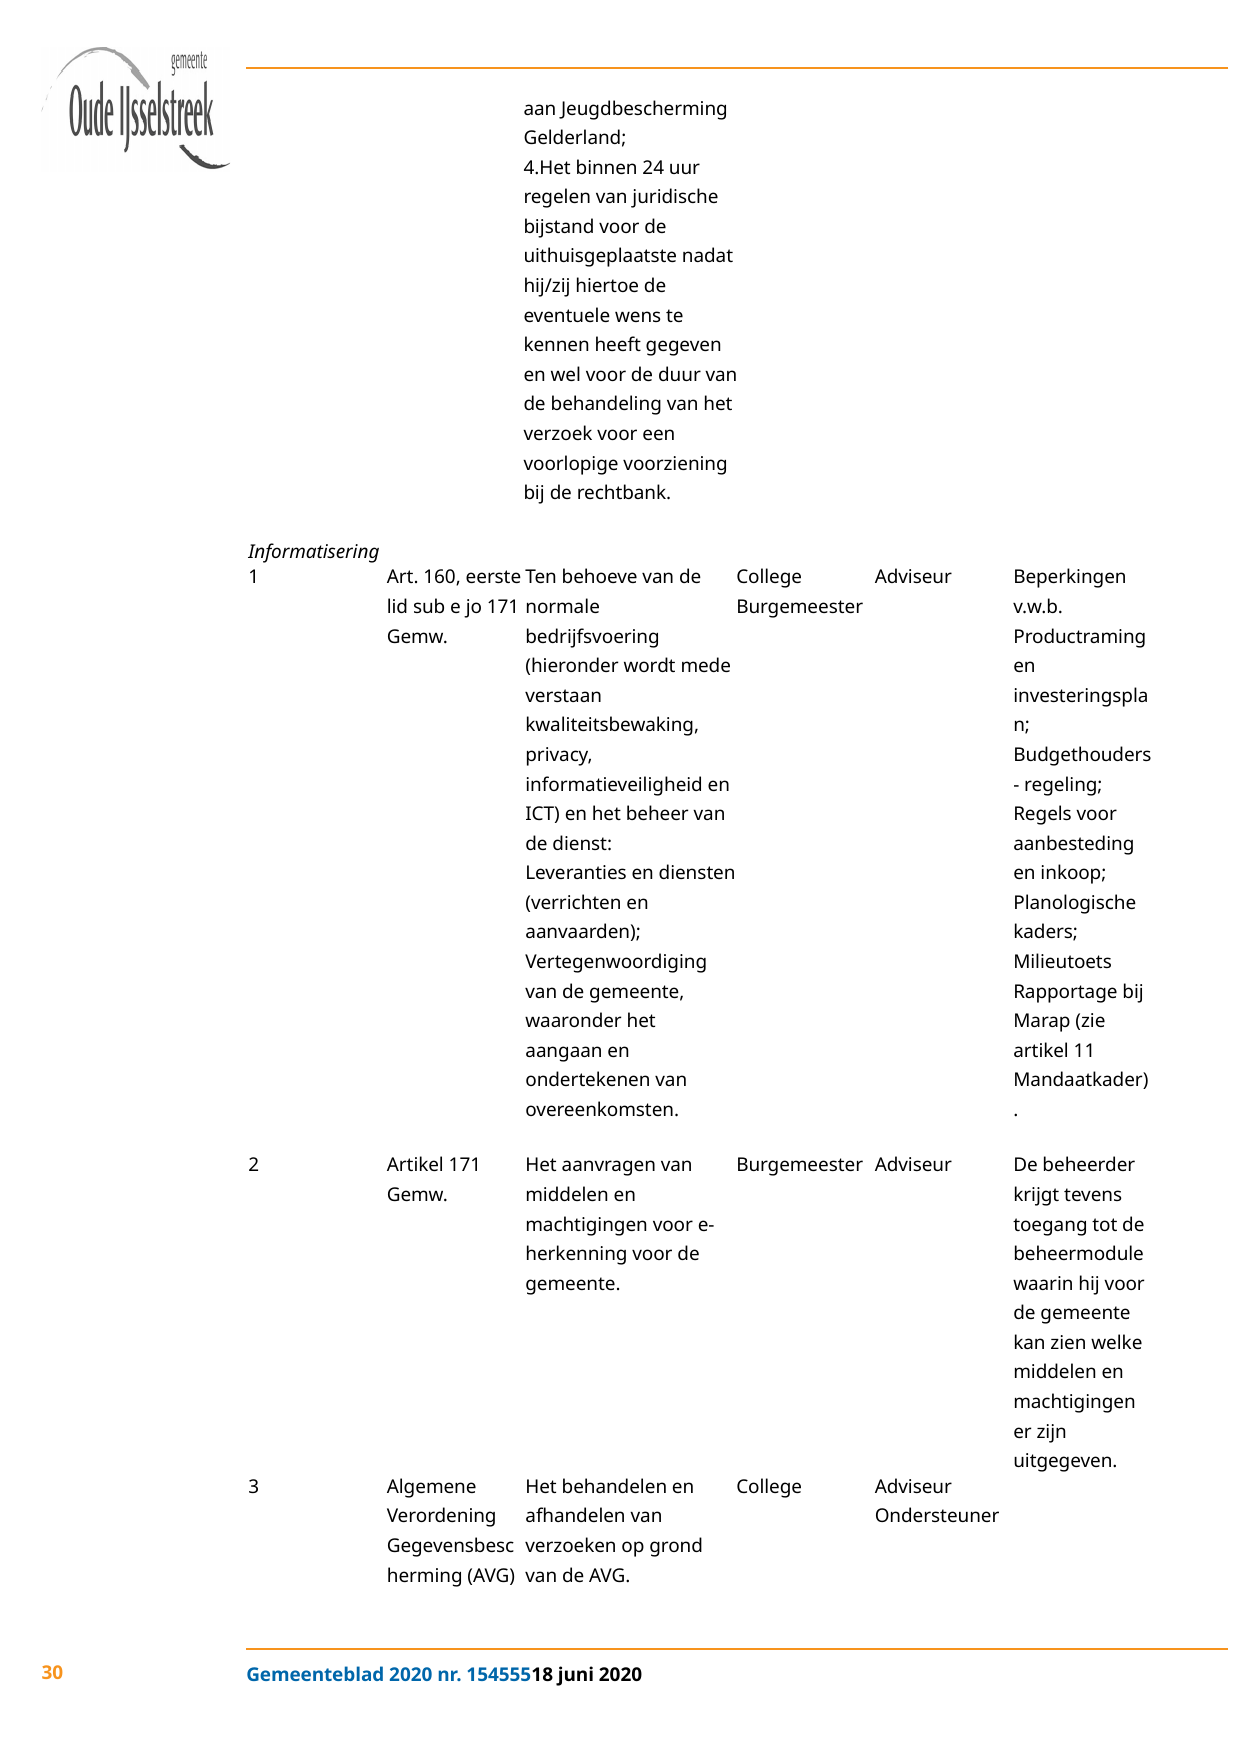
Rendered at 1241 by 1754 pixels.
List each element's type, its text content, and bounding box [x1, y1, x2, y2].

table_cell [876, 95, 1014, 505]
table_cell Het behandelen en afhandelen van verzoeken op grond van de AVG. [525, 1473, 736, 1588]
table_cell Adviseur [875, 1152, 1013, 1473]
table_cell aan Jeugdbescherming Gelderland; 4.Het binnen 24 uur regelen van juridische bijstand voor de uithuisgeplaatste nadat hij/zij hiertoe de eventuele wens te kennen heeft gegeven en wel voor de duur van de behandeling van het verzoek voor een voorlopige voorziening bij de rechtbank. [523, 95, 739, 505]
table_cell Adviseur [875, 564, 1013, 1152]
table_cell Algemene Verordening Gegevensbescherming (AVG) [387, 1473, 525, 1588]
table_cell [739, 95, 876, 505]
table_cell College [736, 1473, 874, 1588]
table_cell College Burgemeester [736, 564, 874, 1152]
picture [41, 47, 231, 172]
table_cell Artikel 171 Gemw. [387, 1152, 525, 1473]
table_cell Het aanvragen van middelen en machtigingen voor e-herkenning voor de gemeente. [525, 1152, 736, 1473]
table_cell [1013, 1473, 1152, 1588]
table_header Informatisering [248, 538, 1152, 564]
table_cell [248, 95, 386, 505]
table_cell Beperkingen v.w.b. Productraming en investeringsplan; Budgethouders- regeling; Regels voor aanbesteding en inkoop; Planologische kaders; Milieutoets Rapportage bij Marap (zie artikel 11 Mandaatkader). [1013, 564, 1152, 1152]
table_cell Adviseur Ondersteuner [875, 1473, 1013, 1588]
table_cell 2 [248, 1152, 387, 1473]
table_cell 3 [248, 1473, 387, 1588]
table_cell Burgemeester [736, 1152, 874, 1473]
table_cell Ten behoeve van de normale bedrijfsvoering (hieronder wordt mede verstaan kwaliteitsbewaking, privacy, informatieveiligheid en ICT) en het beheer van de dienst: Leveranties en diensten (verrichten en aanvaarden); Vertegenwoordiging van de gemeente, waaronder het aangaan en ondertekenen van overeenkomsten. [525, 564, 736, 1152]
table_cell Art. 160, eerste lid sub e jo 171 Gemw. [387, 564, 525, 1152]
table_cell De beheerder krijgt tevens toegang tot de beheermodule waarin hij voor de gemeente kan zien welke middelen en machtigingen er zijn uitgegeven. [1013, 1152, 1152, 1473]
table_cell 1 [248, 564, 387, 1152]
table_cell [386, 95, 523, 505]
table_cell [1014, 95, 1152, 505]
